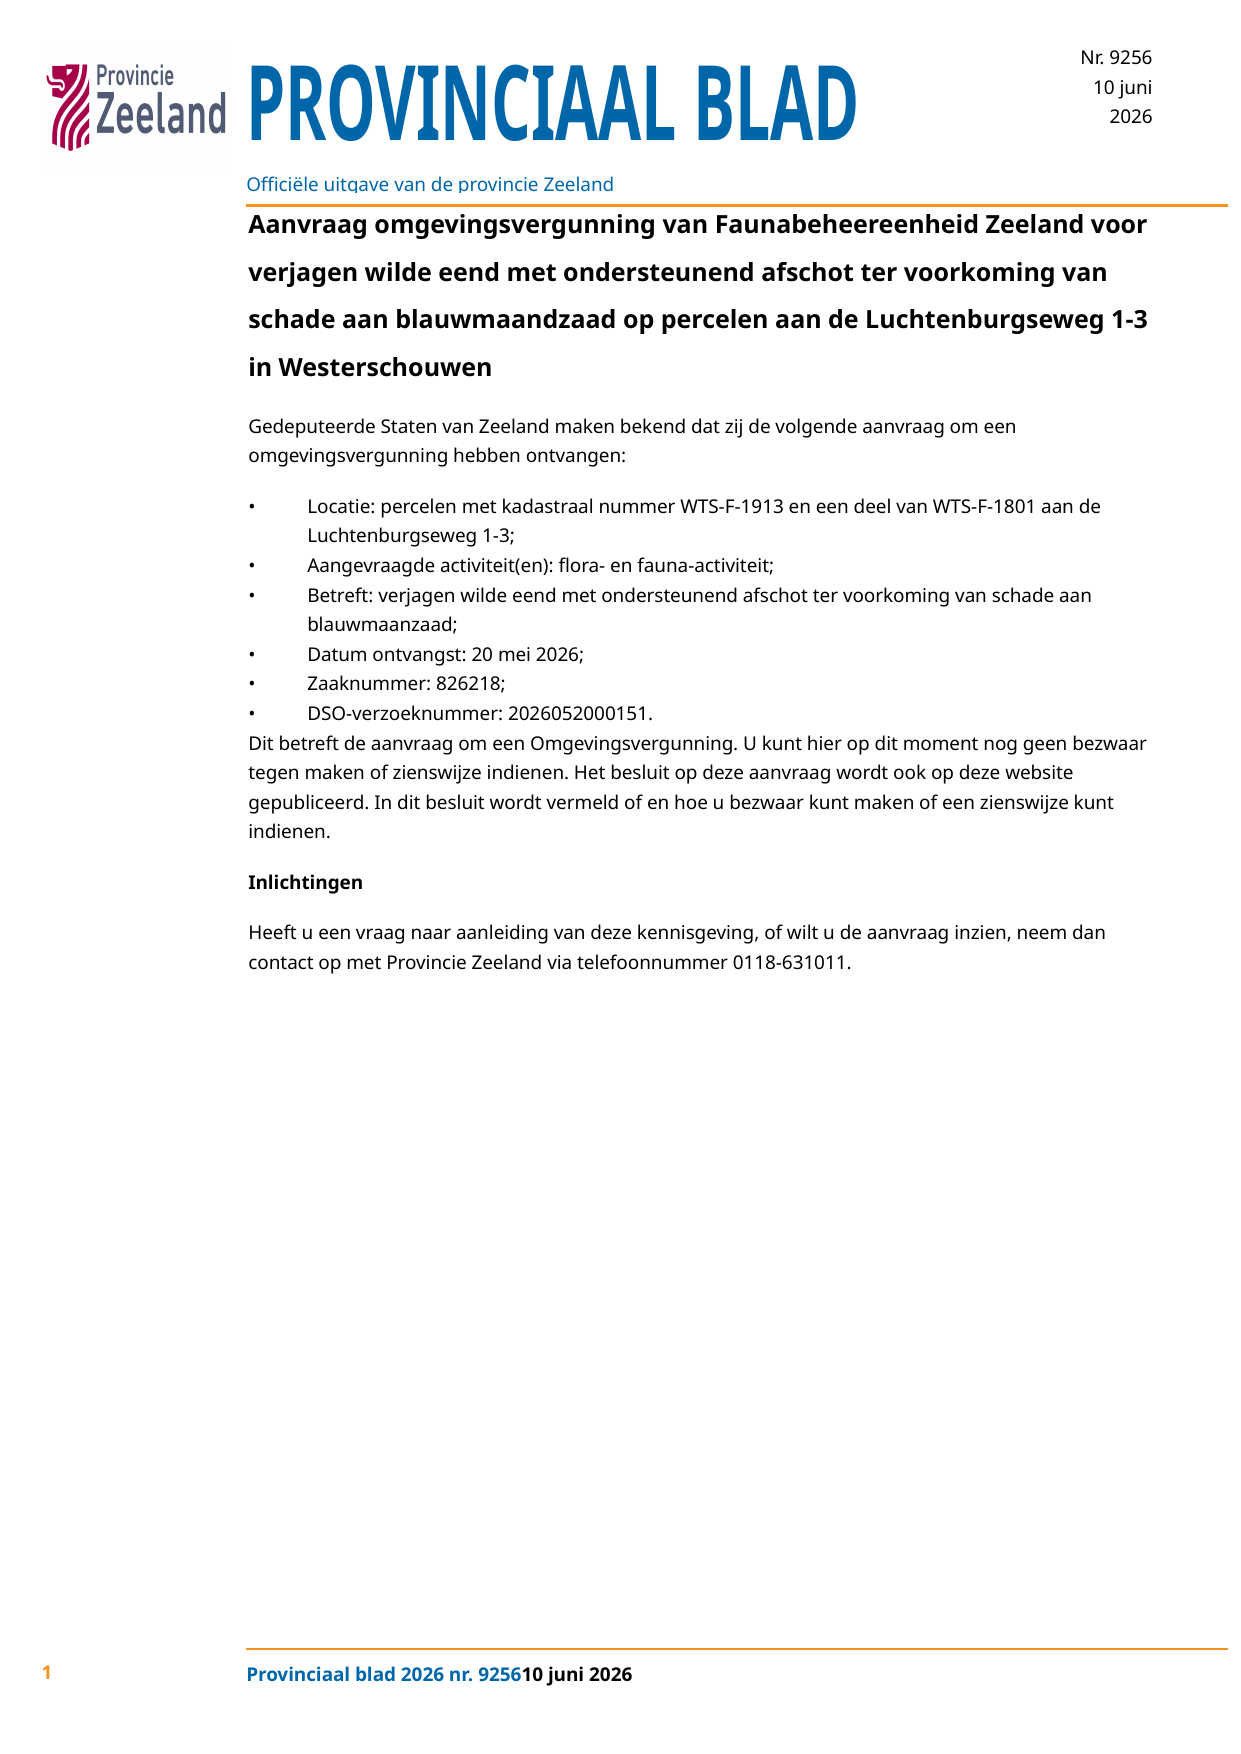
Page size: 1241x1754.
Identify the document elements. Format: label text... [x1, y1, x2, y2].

list Zaaknummer: 826218; [248, 671, 1152, 696]
text Dit betreft de aanvraag om een Omgevingsvergunning. U kunt hier op dit moment nog geen bezwaar tegen maken of zienswijze indienen. Het besluit op deze aanvraag wordt ook op deze website gepubliceerd. In dit besluit wordt vermeld of en hoe u bezwaar kunt maken of een zienswijze kunt indienen. [248, 730, 1152, 844]
list Locatie: percelen met kadastraal nummer WTS-F-1913 en een deel van WTS-F-1801 aan de Luchtenburgseweg 1-3; [248, 493, 1152, 548]
text Gedeputeerde Staten van Zeeland maken bekend dat zij de volgende aanvraag om een omgevingsvergunning hebben ontvangen: [248, 413, 1152, 468]
list Datum ontvangst: 20 mei 2026; [248, 641, 1152, 667]
list DSO-verzoeknummer: 2026052000151. [248, 700, 1152, 726]
list Aangevraagde activiteit(en): flora- en fauna-activiteit; [248, 552, 1152, 578]
text Heeft u een vraag naar aanleiding van deze kennisgeving, of wilt u de aanvraag inzien, neem dan contact op met Provincie Zeeland via telefoonnummer 0118-631011. [248, 919, 1152, 975]
picture [41, 47, 231, 172]
list Betreft: verjagen wilde eend met ondersteunend afschot ter voorkoming van schade aan blauwmaanzaad; [248, 582, 1152, 637]
text Inlichtingen [248, 869, 1152, 895]
text Aanvraag omgevingsvergunning van Faunabeheereenheid Zeeland voor verjagen wilde eend met ondersteunend afschot ter voorkoming van schade aan blauwmaandzaad op percelen aan de Luchtenburgseweg 1-3 in Westerschouwen [248, 207, 1152, 384]
